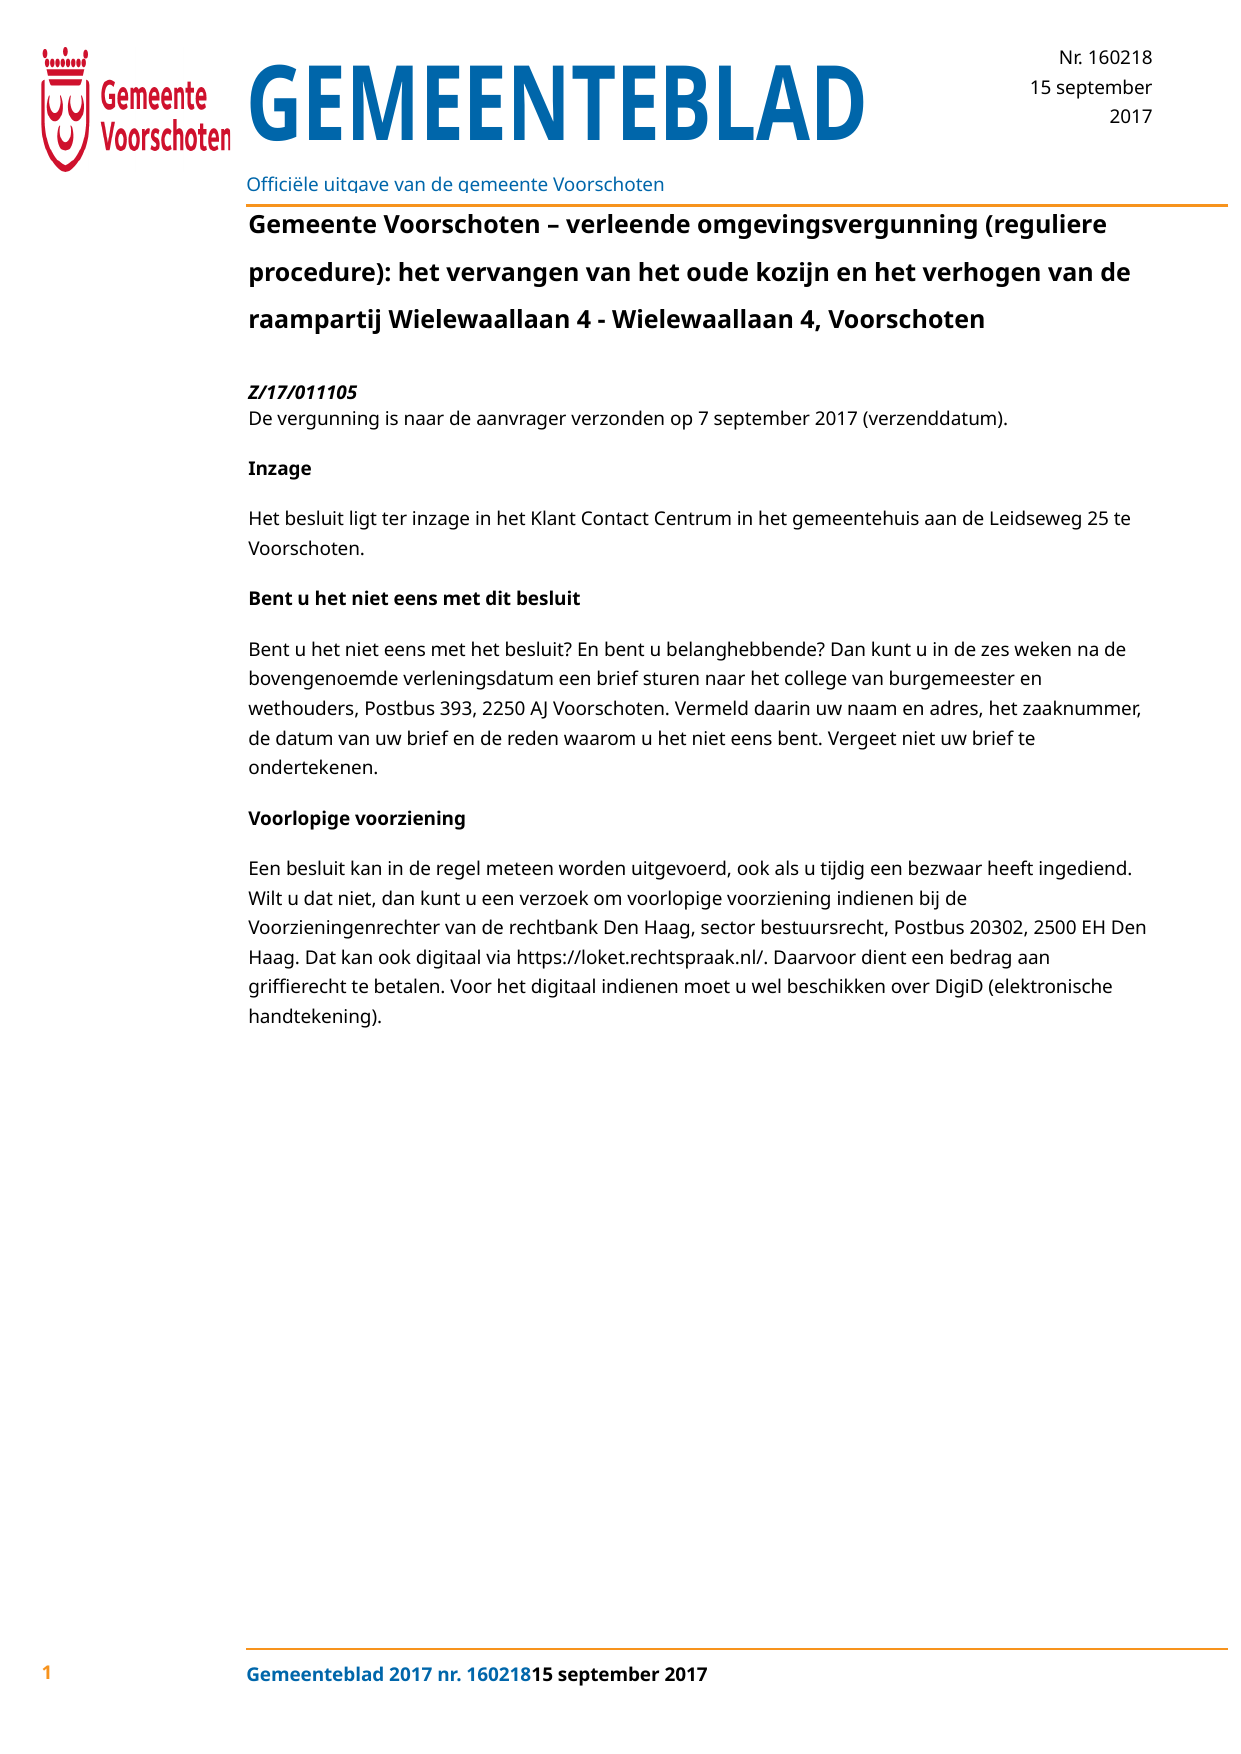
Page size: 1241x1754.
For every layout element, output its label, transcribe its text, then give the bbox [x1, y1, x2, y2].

text De vergunning is naar de aanvrager verzonden op 7 september 2017 (verzenddatum). [248, 405, 1152, 431]
text Het besluit ligt ter inzage in het Klant Contact Centrum in het gemeentehuis aan de Leidseweg 25 te Voorschoten. [248, 506, 1152, 561]
text Een besluit kan in de regel meteen worden uitgevoerd, ook als u tijdig een bezwaar heeft ingediend. Wilt u dat niet, dan kunt u een verzoek om voorlopige voorziening indienen bij de Voorzieningenrechter van de rechtbank Den Haag, sector bestuursrecht, Postbus 20302, 2500 EH Den Haag. Dat kan ook digitaal via https://loket.rechtspraak.nl/. Daarvoor dient een bedrag aan griffierecht te betalen. Voor het digitaal indienen moet u wel beschikken over DigiD (elektronische handtekening). [248, 855, 1152, 1029]
text Voorlopige voorziening [248, 805, 1152, 831]
text Inzage [248, 455, 1152, 481]
text Bent u het niet eens met dit besluit [248, 586, 1152, 611]
text Bent u het niet eens met het besluit? En bent u belanghebbende? Dan kunt u in de zes weken na de bovengenoemde verleningsdatum een brief sturen naar het college van burgemeester en wethouders, Postbus 393, 2250 AJ Voorschoten. Vermeld daarin uw naam en adres, het zaaknummer, de datum van uw brief en de reden waarom u het niet eens bent. Vergeet niet uw brief te ondertekenen. [248, 636, 1152, 780]
picture [41, 47, 231, 172]
text Z/17/011105 [248, 379, 1152, 405]
text Gemeente Voorschoten – verleende omgevingsvergunning (reguliere procedure): het vervangen van het oude kozijn en het verhogen van de raampartij Wielewaallaan 4 - Wielewaallaan 4, Voorschoten [248, 207, 1152, 336]
